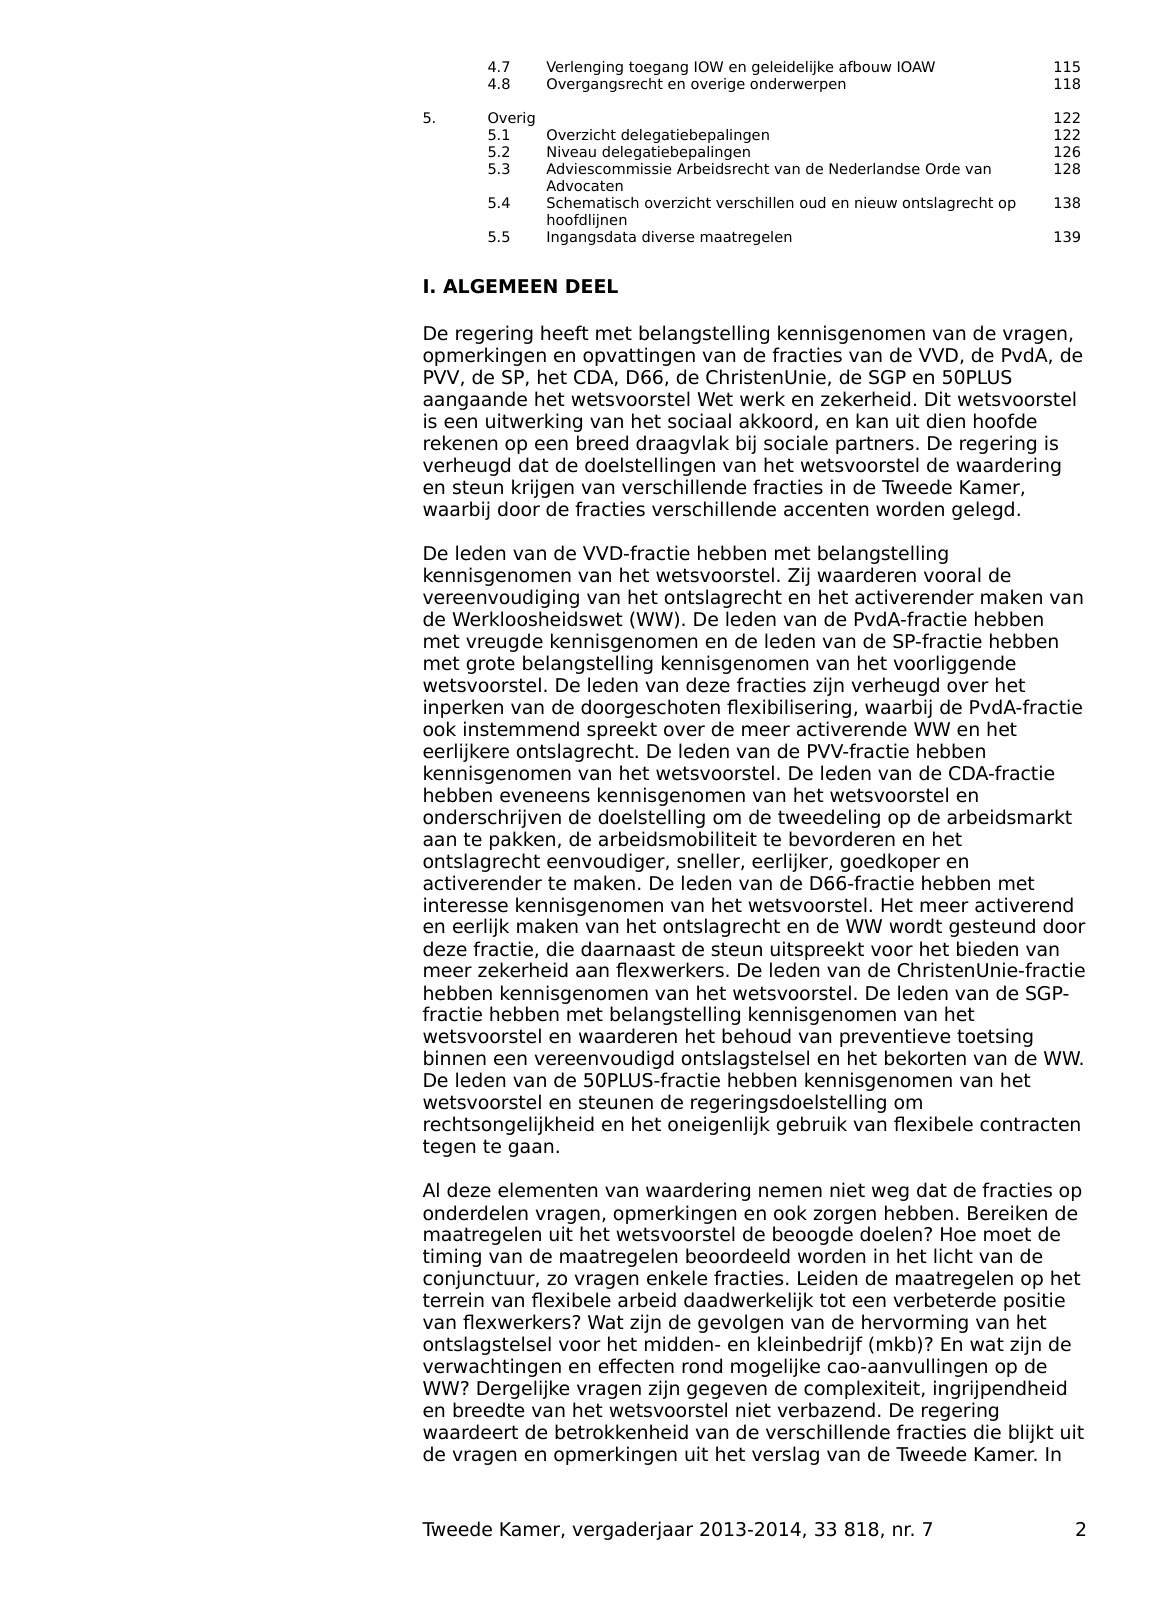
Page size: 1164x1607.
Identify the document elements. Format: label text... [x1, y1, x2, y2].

table_cell 5.5 [481, 229, 540, 246]
table_cell [540, 93, 1028, 110]
table_cell 5.4 [481, 195, 540, 229]
table_cell 5.2 [481, 144, 540, 161]
table_cell 5.3 [481, 161, 540, 195]
table_cell 126 [1028, 144, 1087, 161]
table_cell Overig [481, 110, 1028, 127]
table_cell 139 [1028, 229, 1087, 246]
table_cell Niveau delegatiebepalingen [540, 144, 1028, 161]
table_cell [422, 93, 481, 110]
table_cell 128 [1028, 161, 1087, 195]
table_cell [422, 161, 481, 195]
table_cell [422, 76, 481, 93]
table_cell 118 [1028, 76, 1087, 93]
text Al deze elementen van waardering nemen niet weg dat de fracties op onderdelen vragen, opmerkingen en ook zorgen hebben. Bereiken de maatregelen uit het wetsvoorstel de beoogde doelen? Hoe moet de timing van de maatregelen beoordeeld worden in het licht van de conjunctuur, zo vragen enkele fracties. Leiden de maatregelen op het terrein van flexibele arbeid daadwerkelijk tot een verbeterde positie van flexwerkers? Wat zijn de gevolgen van de hervorming van het ontslagstelsel voor het midden- en kleinbedrijf (mkb)? En wat zijn de verwachtingen en effecten rond mogelijke cao-aanvullingen op de WW? Dergelijke vragen zijn gegeven de complexiteit, ingrijpendheid en breedte van het wetsvoorstel niet verbazend. De regering waardeert de betrokkenheid van de verschillende fracties die blijkt uit de vragen en opmerkingen uit het verslag van de Tweede Kamer. In [422, 1180, 1087, 1466]
table_cell [422, 59, 481, 76]
table_cell Overzicht delegatiebepalingen [540, 127, 1028, 144]
table_cell Overgangsrecht en overige onderwerpen [540, 76, 1028, 93]
table_cell 5. [422, 110, 481, 127]
table_cell [422, 229, 481, 246]
table_cell [1028, 93, 1087, 110]
table_cell 122 [1028, 110, 1087, 127]
table_cell Adviescommissie Arbeidsrecht van de Nederlandse Orde van Advocaten [540, 161, 1028, 195]
table_cell 115 [1028, 59, 1087, 76]
table_cell 138 [1028, 195, 1087, 229]
table_cell 4.8 [481, 76, 540, 93]
table_cell 122 [1028, 127, 1087, 144]
table_cell [481, 93, 540, 110]
table_cell [422, 144, 481, 161]
subtitle I. ALGEMEEN DEEL [422, 276, 1087, 298]
table_cell Schematisch overzicht verschillen oud en nieuw ontslagrecht op hoofdlijnen [540, 195, 1028, 229]
table_cell 5.1 [481, 127, 540, 144]
text De regering heeft met belangstelling kennisgenomen van de vragen, opmerkingen en opvattingen van de fracties van de VVD, de PvdA, de PVV, de SP, het CDA, D66, de ChristenUnie, de SGP en 50PLUS aangaande het wetsvoorstel Wet werk en zekerheid. Dit wetsvoorstel is een uitwerking van het sociaal akkoord, en kan uit dien hoofde rekenen op een breed draagvlak bij sociale partners. De regering is verheugd dat de doelstellingen van het wetsvoorstel de waardering en steun krijgen van verschillende fracties in de Tweede Kamer, waarbij door de fracties verschillende accenten worden gelegd. [422, 323, 1087, 521]
text De leden van de VVD-fractie hebben met belangstelling kennisgenomen van het wetsvoorstel. Zij waarderen vooral de vereenvoudiging van het ontslagrecht en het activerender maken van de Werkloosheidswet (WW). De leden van de PvdA-fractie hebben met vreugde kennisgenomen en de leden van de SP-fractie hebben met grote belangstelling kennisgenomen van het voorliggende wetsvoorstel. De leden van deze fracties zijn verheugd over het inperken van de doorgeschoten flexibilisering, waarbij de PvdA-fractie ook instemmend spreekt over de meer activerende WW en het eerlijkere ontslagrecht. De leden van de PVV-fractie hebben kennisgenomen van het wetsvoorstel. De leden van de CDA-fractie hebben eveneens kennisgenomen van het wetsvoorstel en onderschrijven de doelstelling om de tweedeling op de arbeidsmarkt aan te pakken, de arbeidsmobiliteit te bevorderen en het ontslagrecht eenvoudiger, sneller, eerlijker, goedkoper en activerender te maken. De leden van de D66-fractie hebben met interesse kennisgenomen van het wetsvoorstel. Het meer activerend en eerlijk maken van het ontslagrecht en de WW wordt gesteund door deze fractie, die daarnaast de steun uitspreekt voor het bieden van meer zekerheid aan flexwerkers. De leden van de ChristenUnie-fractie hebben kennisgenomen van het wetsvoorstel. De leden van de SGP-fractie hebben met belangstelling kennisgenomen van het wetsvoorstel en waarderen het behoud van preventieve toetsing binnen een vereenvoudigd ontslagstelsel en het bekorten van de WW. De leden van de 50PLUS-fractie hebben kennisgenomen van het wetsvoorstel en steunen de regeringsdoelstelling om rechtsongelijkheid en het oneigenlijk gebruik van flexibele contracten tegen te gaan. [422, 543, 1087, 1158]
table_cell 4.7 [481, 59, 540, 76]
table_cell [422, 127, 481, 144]
table_cell Ingangsdata diverse maatregelen [540, 229, 1028, 246]
table_cell [422, 195, 481, 229]
table_cell Verlenging toegang IOW en geleidelijke afbouw IOAW [540, 59, 1028, 76]
